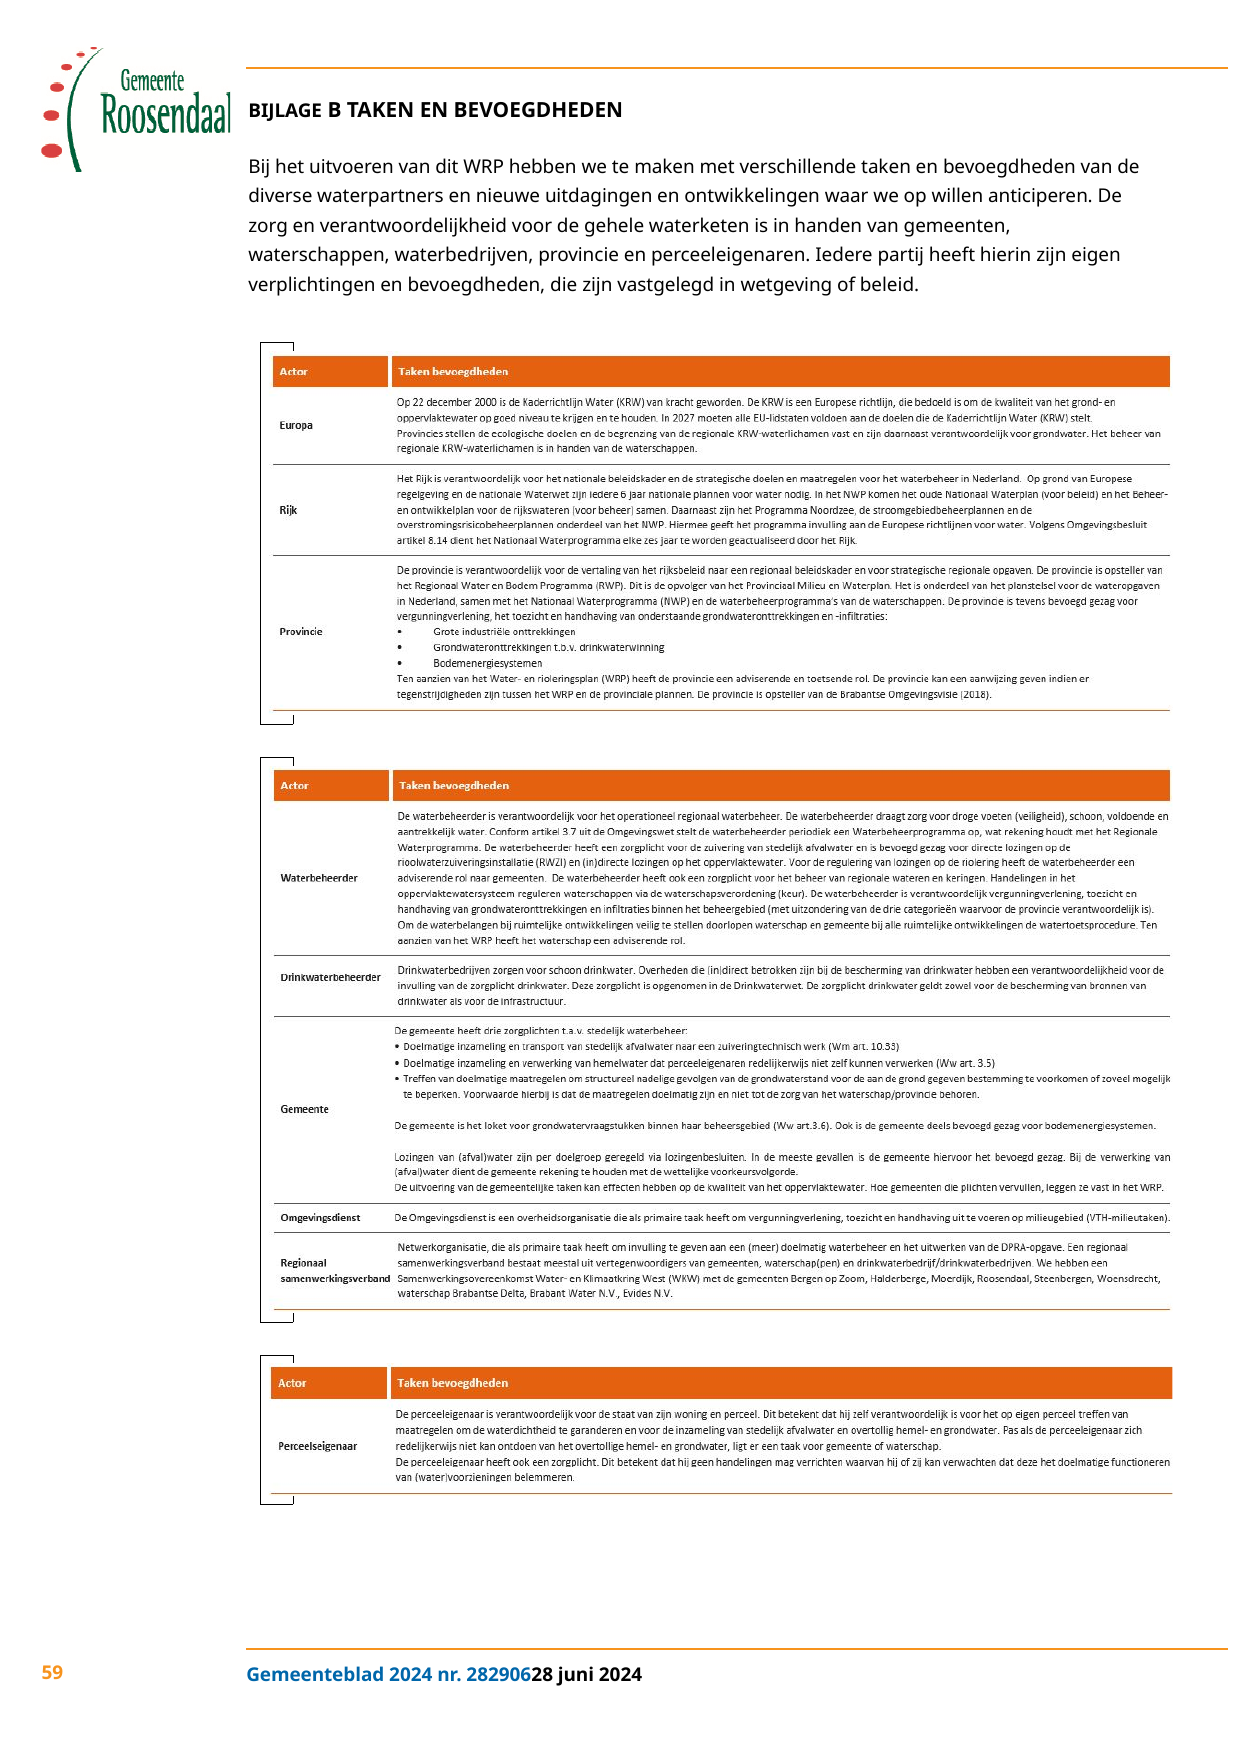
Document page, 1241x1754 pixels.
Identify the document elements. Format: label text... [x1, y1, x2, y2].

text BIJLAGE B TAKEN EN BEVOEGDHEDEN [248, 95, 1152, 123]
picture [268, 766, 1173, 1313]
text Bij het uitvoeren van dit WRP hebben we te maken met verschillende taken en bevoegdheden van de diverse waterpartners en nieuwe uitdagingen en ontwikkelingen waar we op willen anticiperen. De zorg en verantwoordelijkheid voor de gehele waterketen is in handen van gemeenten, waterschappen, waterbedrijven, provincie en perceeleigenaren. Iedere partij heeft hierin zijn eigen verplichtingen en bevoegdheden, die zijn vastgelegd in wetgeving of beleid. [248, 153, 1152, 297]
picture [268, 1363, 1173, 1496]
picture [41, 47, 231, 172]
picture [268, 351, 1173, 715]
